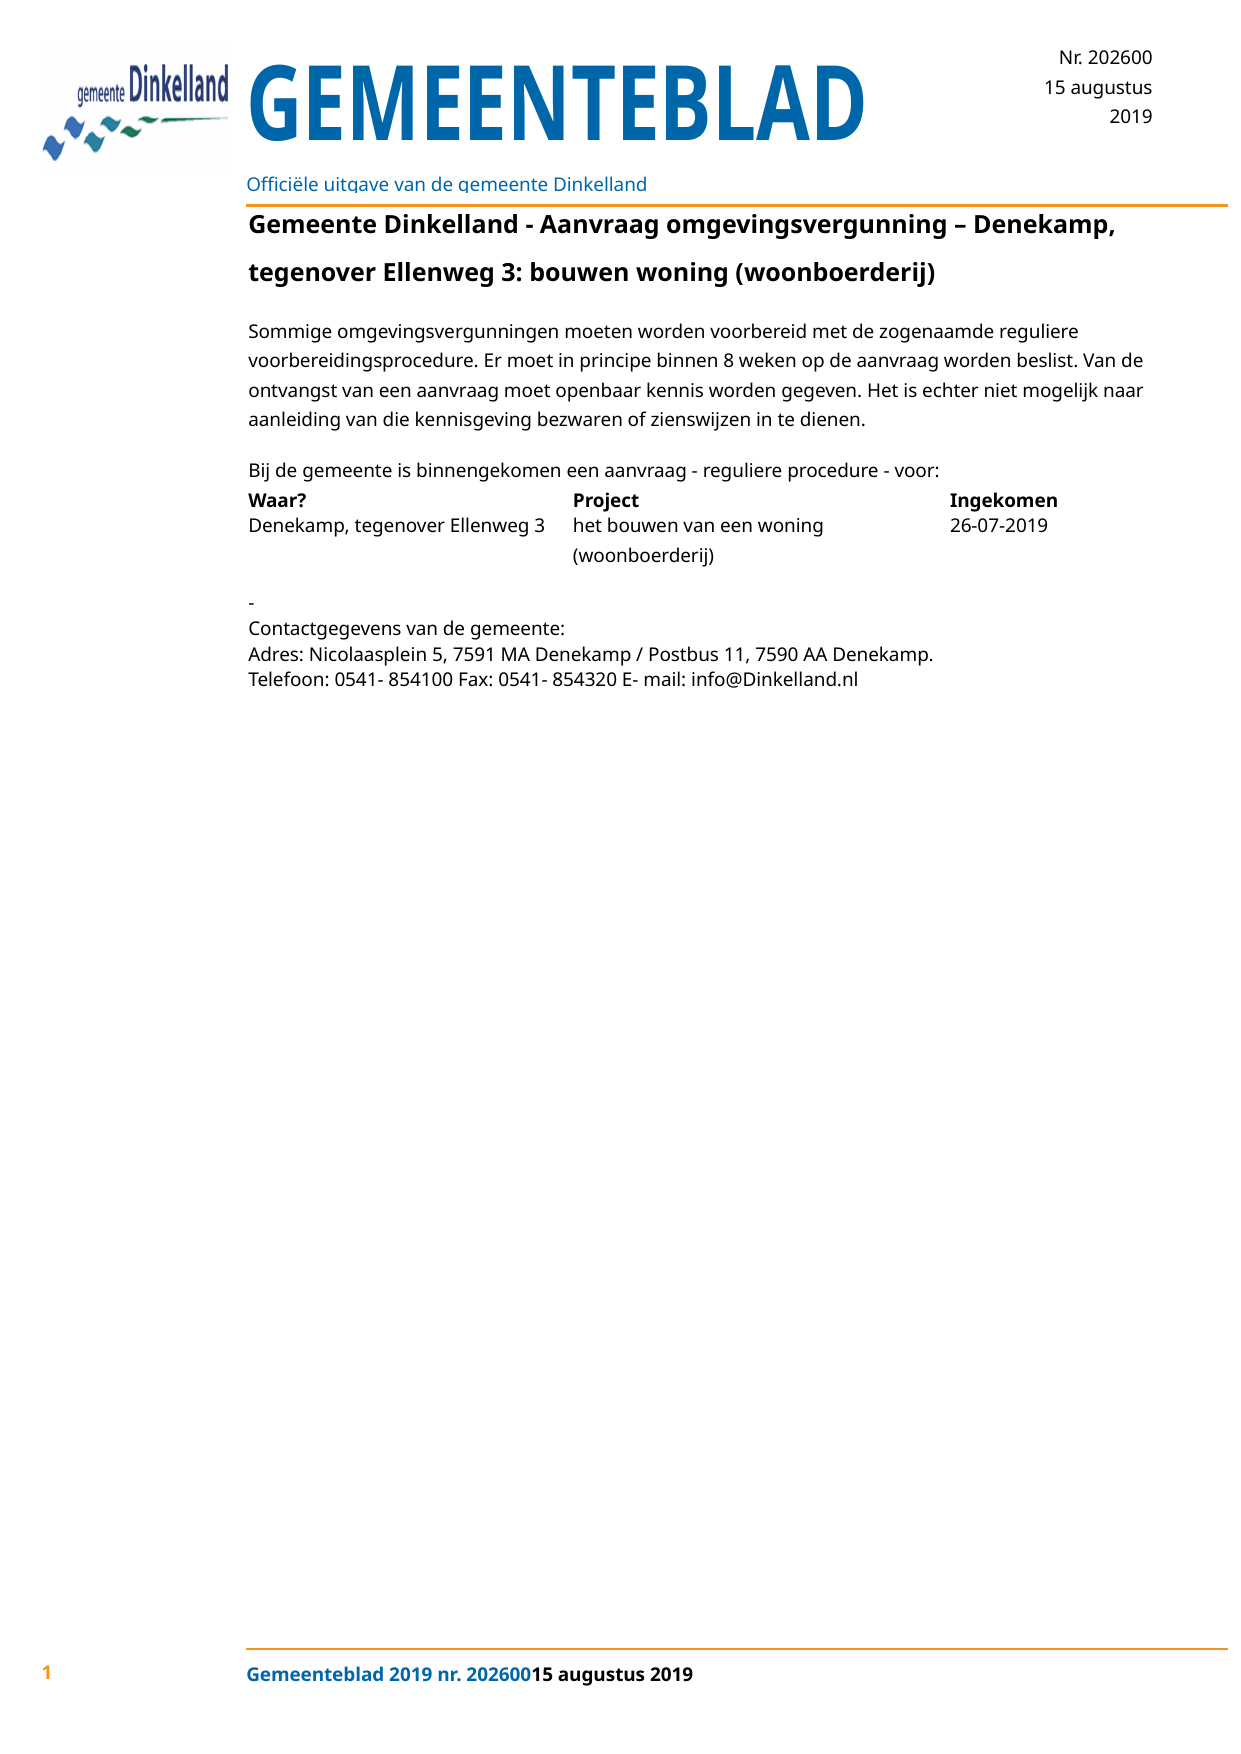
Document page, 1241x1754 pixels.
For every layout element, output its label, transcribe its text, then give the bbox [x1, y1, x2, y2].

text - [248, 589, 1152, 615]
table_header Project [573, 487, 950, 512]
picture [41, 47, 231, 172]
text Telefoon: 0541- 854100 Fax: 0541- 854320 E- mail: info@Dinkelland.nl [248, 666, 1152, 692]
text Contactgegevens van de gemeente: [248, 615, 1152, 641]
text Sommige omgevingsvergunningen moeten worden voorbereid met de zogenaamde reguliere voorbereidingsprocedure. Er moet in principe binnen 8 weken op de aanvraag worden beslist. Van de ontvangst van een aanvraag moet openbaar kennis worden gegeven. Het is echter niet mogelijk naar aanleiding van die kennisgeving bezwaren of zienswijzen in te dienen. [248, 318, 1152, 432]
table_header Waar? [248, 487, 573, 512]
text Gemeente Dinkelland - Aanvraag omgevingsvergunning – Denekamp, tegenover Ellenweg 3: bouwen woning (woonboerderij) [248, 207, 1152, 288]
text Bij de gemeente is binnengekomen een aanvraag - reguliere procedure - voor: [248, 457, 1152, 483]
table_header Ingekomen [950, 487, 1152, 512]
table_cell het bouwen van een woning (woonboerderij) [573, 513, 950, 568]
table_cell 26-07-2019 [950, 513, 1152, 568]
text Adres: Nicolaasplein 5, 7591 MA Denekamp / Postbus 11, 7590 AA Denekamp. [248, 641, 1152, 666]
table_cell Denekamp, tegenover Ellenweg 3 [248, 513, 573, 568]
